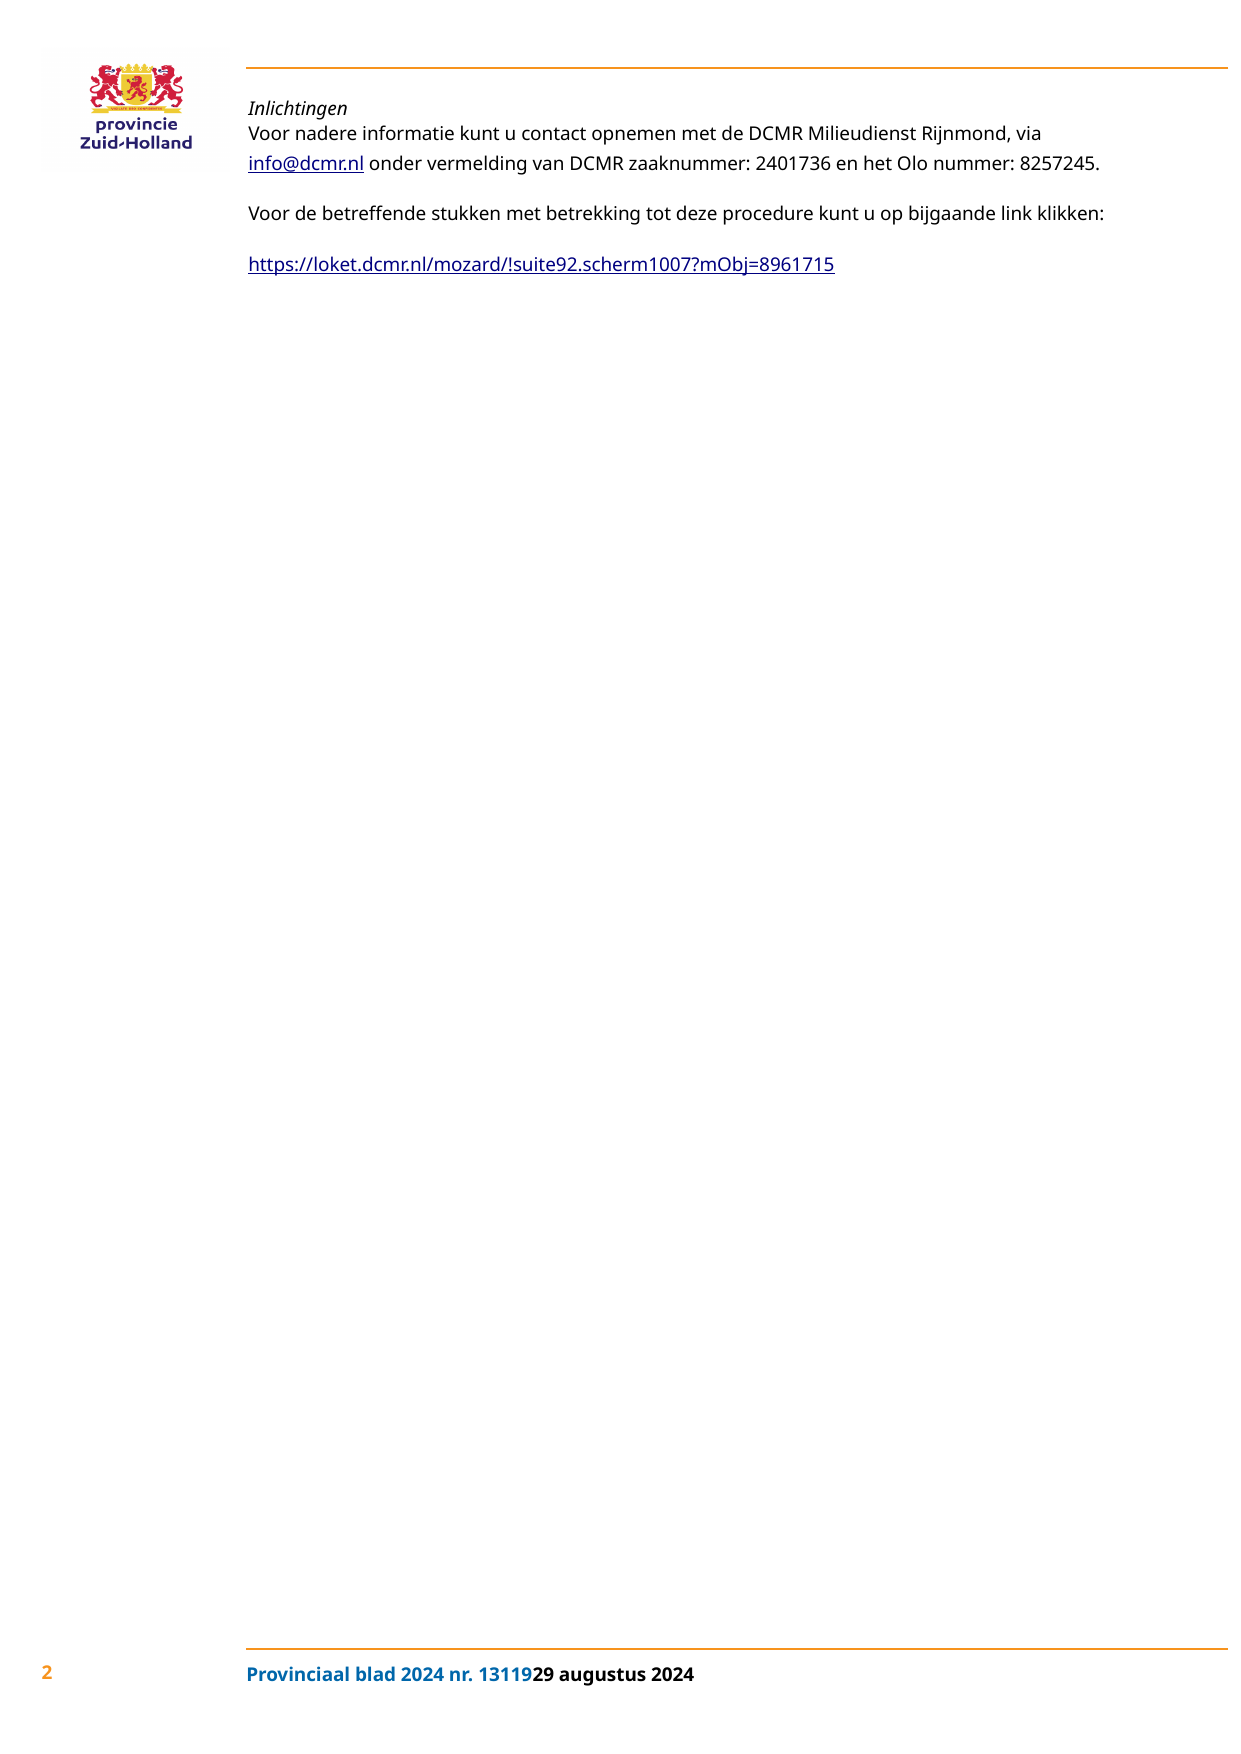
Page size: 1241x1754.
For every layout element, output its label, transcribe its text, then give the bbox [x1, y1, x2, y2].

picture [41, 47, 231, 172]
text Voor nadere informatie kunt u contact opnemen met de DCMR Milieudienst Rijnmond, via info@dcmr.nl onder vermelding van DCMR zaaknummer: 2401736 en het Olo nummer: 8257245. [248, 121, 1152, 176]
text https://loket.dcmr.nl/mozard/!suite92.scherm1007?mObj=8961715 [248, 251, 1152, 277]
text Inlichtingen [248, 95, 1152, 121]
text Voor de betreffende stukken met betrekking tot deze procedure kunt u op bijgaande link klikken: [248, 201, 1152, 226]
